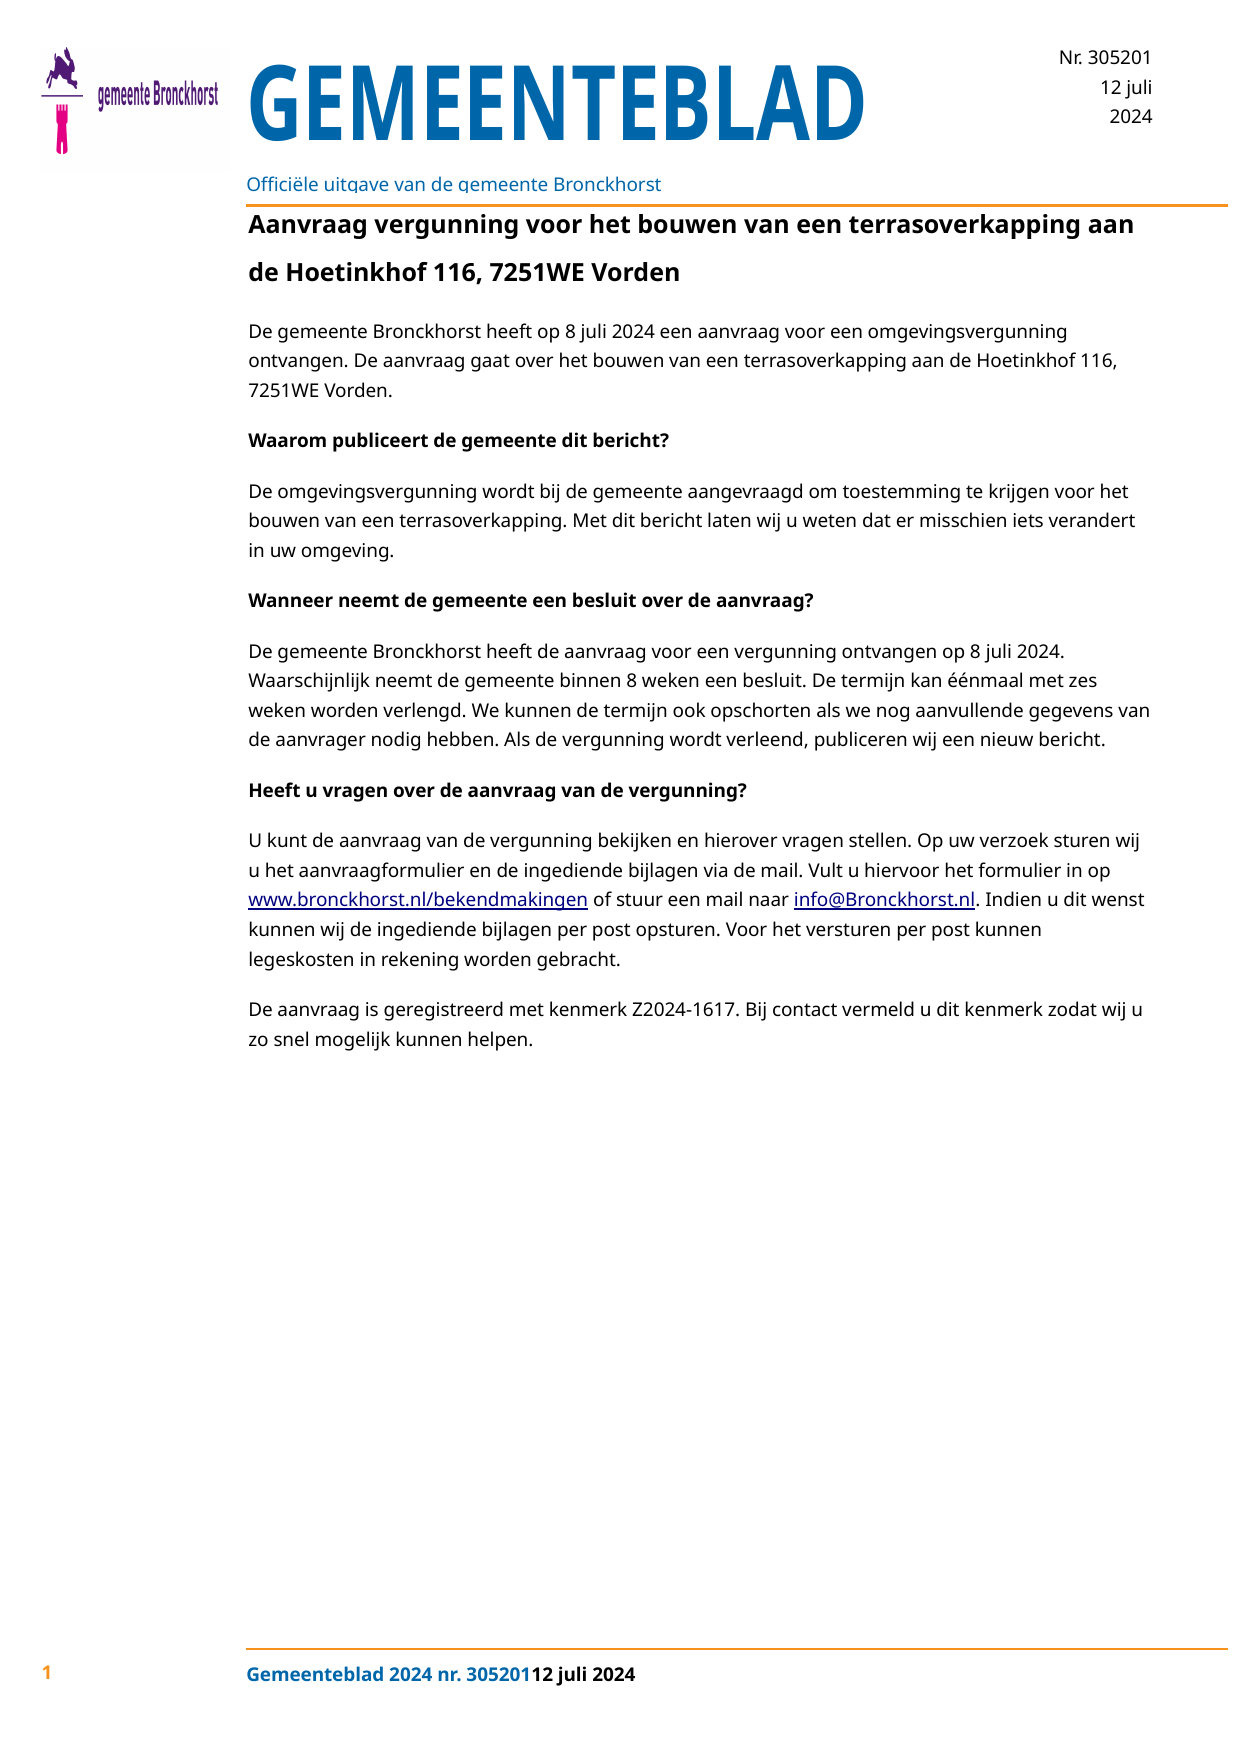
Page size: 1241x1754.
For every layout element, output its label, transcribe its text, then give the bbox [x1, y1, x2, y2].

text Waarom publiceert de gemeente dit bericht? [248, 427, 1152, 453]
picture [41, 47, 231, 172]
text Heeft u vragen over de aanvraag van de vergunning? [248, 777, 1152, 803]
text Wanneer neemt de gemeente een besluit over de aanvraag? [248, 587, 1152, 613]
text De gemeente Bronckhorst heeft op 8 juli 2024 een aanvraag voor een omgevingsvergunning ontvangen. De aanvraag gaat over het bouwen van een terrasoverkapping aan de Hoetinkhof 116, 7251WE Vorden. [248, 318, 1152, 403]
text U kunt de aanvraag van de vergunning bekijken en hierover vragen stellen. Op uw verzoek sturen wij u het aanvraagformulier en de ingediende bijlagen via de mail. Vult u hiervoor het formulier in op www.bronckhorst.nl/bekendmakingen of stuur een mail naar info@Bronckhorst.nl. Indien u dit wenst kunnen wij de ingediende bijlagen per post opsturen. Voor het versturen per post kunnen legeskosten in rekening worden gebracht. [248, 827, 1152, 972]
text Aanvraag vergunning voor het bouwen van een terrasoverkapping aan de Hoetinkhof 116, 7251WE Vorden [248, 207, 1152, 288]
text De gemeente Bronckhorst heeft de aanvraag voor een vergunning ontvangen op 8 juli 2024. Waarschijnlijk neemt de gemeente binnen 8 weken een besluit. De termijn kan éénmaal met zes weken worden verlengd. We kunnen de termijn ook opschorten als we nog aanvullende gegevens van de aanvrager nodig hebben. Als de vergunning wordt verleend, publiceren wij een nieuw bericht. [248, 638, 1152, 752]
text De omgevingsvergunning wordt bij de gemeente aangevraagd om toestemming te krijgen voor het bouwen van een terrasoverkapping. Met dit bericht laten wij u weten dat er misschien iets verandert in uw omgeving. [248, 478, 1152, 563]
text De aanvraag is geregistreerd met kenmerk Z2024-1617. Bij contact vermeld u dit kenmerk zodat wij u zo snel mogelijk kunnen helpen. [248, 996, 1152, 1052]
